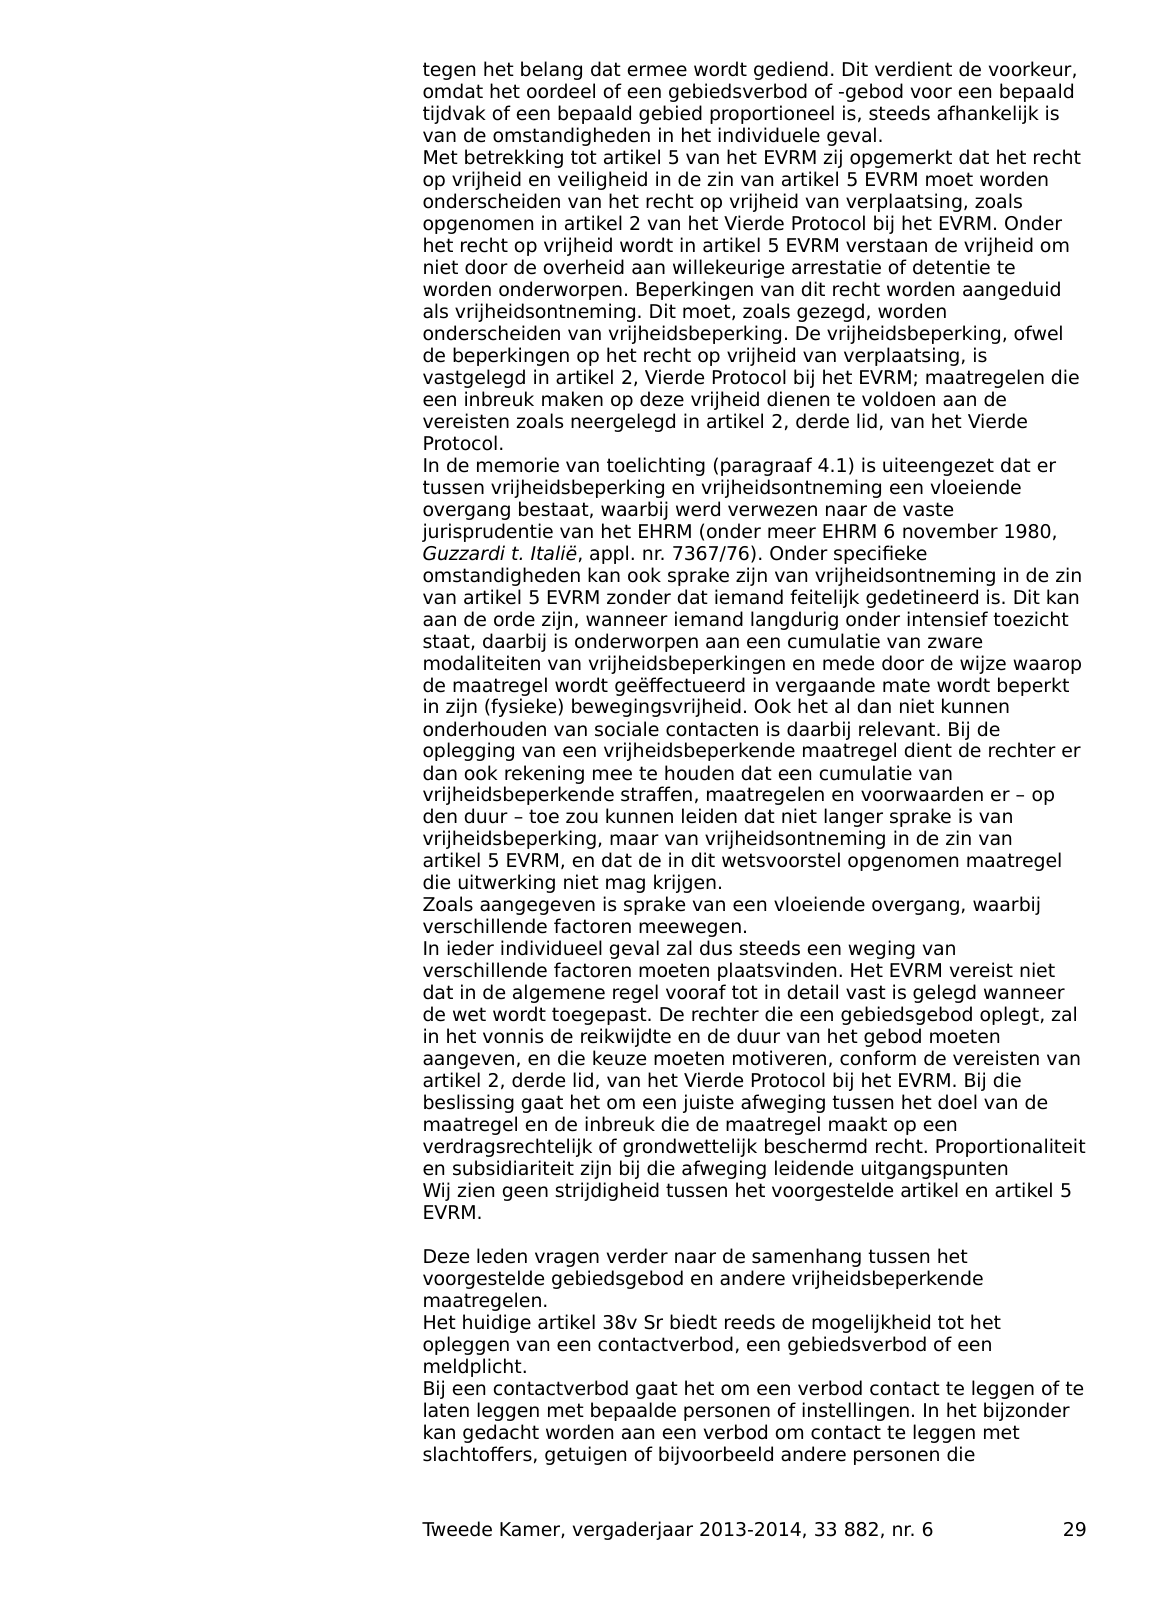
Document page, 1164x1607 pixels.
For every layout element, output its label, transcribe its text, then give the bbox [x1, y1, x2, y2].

text Met betrekking tot artikel 5 van het EVRM zij opgemerkt dat het recht op vrijheid en veiligheid in de zin van artikel 5 EVRM moet worden onderscheiden van het recht op vrijheid van verplaatsing, zoals opgenomen in artikel 2 van het Vierde Protocol bij het EVRM. Onder het recht op vrijheid wordt in artikel 5 EVRM verstaan de vrijheid om niet door de overheid aan willekeurige arrestatie of detentie te worden onderworpen. Beperkingen van dit recht worden aangeduid als vrijheidsontneming. Dit moet, zoals gezegd, worden onderscheiden van vrijheidsbeperking. De vrijheidsbeperking, ofwel de beperkingen op het recht op vrijheid van verplaatsing, is vastgelegd in artikel 2, Vierde Protocol bij het EVRM; maatregelen die een inbreuk maken op deze vrijheid dienen te voldoen aan de vereisten zoals neergelegd in artikel 2, derde lid, van het Vierde Protocol. [422, 147, 1087, 455]
text Wij zien geen strijdigheid tussen het voorgestelde artikel en artikel 5 EVRM. [422, 1180, 1087, 1224]
text tegen het belang dat ermee wordt gediend. Dit verdient de voorkeur, omdat het oordeel of een gebiedsverbod of -gebod voor een bepaald tijdvak of een bepaald gebied proportioneel is, steeds afhankelijk is van de omstandigheden in het individuele geval. [422, 59, 1087, 147]
text In ieder individueel geval zal dus steeds een weging van verschillende factoren moeten plaatsvinden. Het EVRM vereist niet dat in de algemene regel vooraf tot in detail vast is gelegd wanneer de wet wordt toegepast. De rechter die een gebiedsgebod oplegt, zal in het vonnis de reikwijdte en de duur van het gebod moeten aangeven, en die keuze moeten motiveren, conform de vereisten van artikel 2, derde lid, van het Vierde Protocol bij het EVRM. Bij die beslissing gaat het om een juiste afweging tussen het doel van de maatregel en de inbreuk die de maatregel maakt op een verdragsrechtelijk of grondwettelijk beschermd recht. Proportionaliteit en subsidiariteit zijn bij die afweging leidende uitgangspunten [422, 938, 1087, 1180]
text Het huidige artikel 38v Sr biedt reeds de mogelijkheid tot het opleggen van een contactverbod, een gebiedsverbod of een meldplicht. [422, 1312, 1087, 1378]
text Deze leden vragen verder naar de samenhang tussen het voorgestelde gebiedsgebod en andere vrijheidsbeperkende maatregelen. [422, 1246, 1087, 1312]
text In de memorie van toelichting (paragraaf 4.1) is uiteengezet dat er tussen vrijheidsbeperking en vrijheidsontneming een vloeiende overgang bestaat, waarbij werd verwezen naar de vaste jurisprudentie van het EHRM (onder meer EHRM 6 november 1980, Guzzardi t. Italië, appl. nr. 7367/76). Onder specifieke omstandigheden kan ook sprake zijn van vrijheidsontneming in de zin van artikel 5 EVRM zonder dat iemand feitelijk gedetineerd is. Dit kan aan de orde zijn, wanneer iemand langdurig onder intensief toezicht staat, daarbij is onderworpen aan een cumulatie van zware modaliteiten van vrijheidsbeperkingen en mede door de wijze waarop de maatregel wordt geëffectueerd in vergaande mate wordt beperkt in zijn (fysieke) bewegingsvrijheid. Ook het al dan niet kunnen onderhouden van sociale contacten is daarbij relevant. Bij de oplegging van een vrijheidsbeperkende maatregel dient de rechter er dan ook rekening mee te houden dat een cumulatie van vrijheidsbeperkende straffen, maatregelen en voorwaarden er – op den duur – toe zou kunnen leiden dat niet langer sprake is van vrijheidsbeperking, maar van vrijheidsontneming in de zin van artikel 5 EVRM, en dat de in dit wetsvoorstel opgenomen maatregel die uitwerking niet mag krijgen. [422, 455, 1087, 894]
text Bij een contactverbod gaat het om een verbod contact te leggen of te laten leggen met bepaalde personen of instellingen. In het bijzonder kan gedacht worden aan een verbod om contact te leggen met slachtoffers, getuigen of bijvoorbeeld andere personen die [422, 1378, 1087, 1466]
text Zoals aangegeven is sprake van een vloeiende overgang, waarbij verschillende factoren meewegen. [422, 894, 1087, 938]
